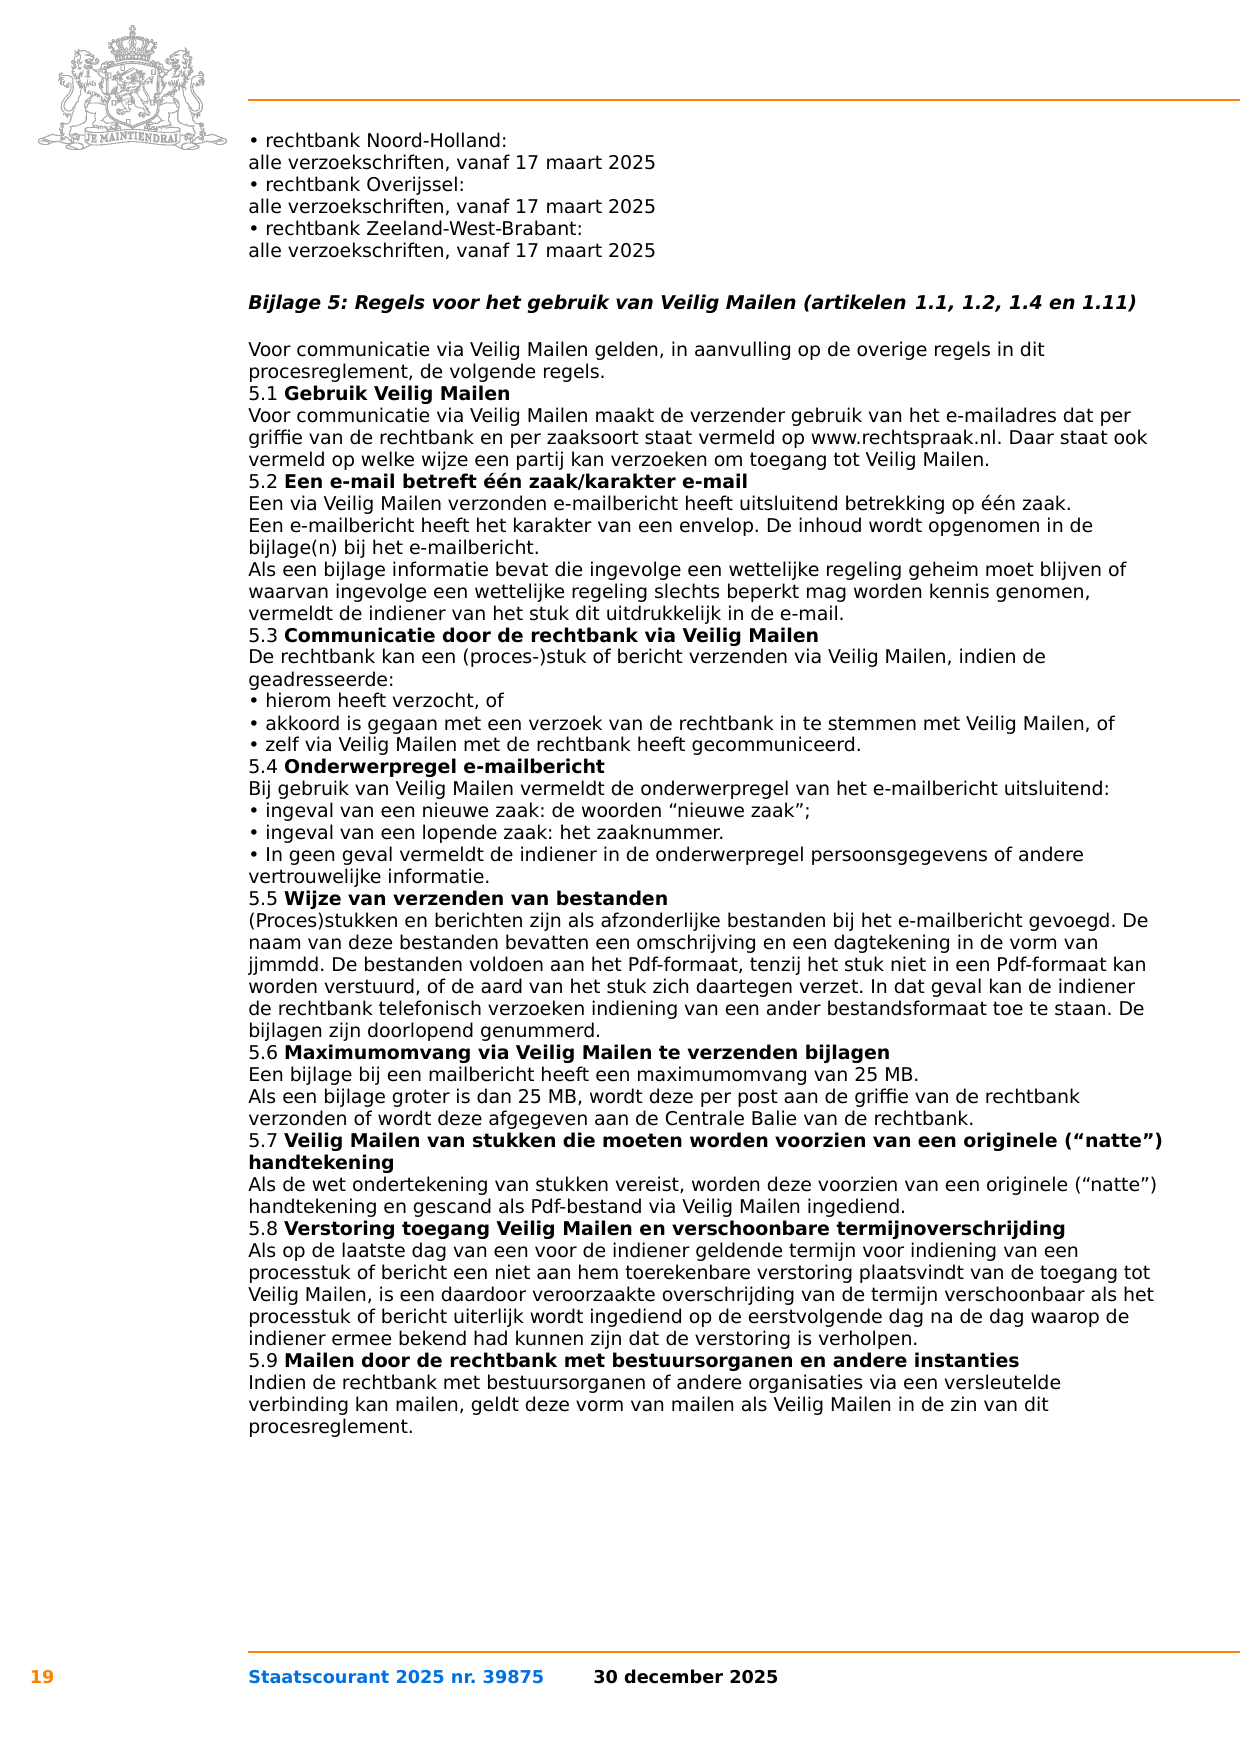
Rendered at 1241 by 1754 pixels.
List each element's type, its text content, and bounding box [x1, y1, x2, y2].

text alle verzoekschriften, vanaf 17 maart 2025 [248, 240, 1163, 262]
text • In geen geval vermeldt de indiener in de onderwerpregel persoonsgegevens of andere vertrouwelijke informatie. [248, 844, 1163, 888]
text Als een bijlage informatie bevat die ingevolge een wettelijke regeling geheim moet blijven of waarvan ingevolge een wettelijke regeling slechts beperkt mag worden kennis genomen, vermeldt de indiener van het stuk dit uitdrukkelijk in de e-mail. [248, 558, 1163, 624]
text 5.6 Maximumomvang via Veilig Mailen te verzenden bijlagen [248, 1042, 1163, 1064]
text • rechtbank Overijssel: [248, 174, 1163, 196]
text Voor communicatie via Veilig Mailen gelden, in aanvulling op de overige regels in dit procesreglement, de volgende regels. [248, 339, 1163, 383]
text Een bijlage bij een mailbericht heeft een maximumomvang van 25 MB. [248, 1064, 1163, 1086]
text Indien de rechtbank met bestuursorganen of andere organisaties via een versleutelde verbinding kan mailen, geldt deze vorm van mailen als Veilig Mailen in de zin van dit procesreglement. [248, 1372, 1163, 1438]
text 5.3 Communicatie door de rechtbank via Veilig Mailen [248, 624, 1163, 646]
text • hierom heeft verzocht, of [248, 690, 1163, 712]
text De rechtbank kan een (proces-)stuk of bericht verzenden via Veilig Mailen, indien de geadresseerde: [248, 646, 1163, 690]
text Bij gebruik van Veilig Mailen vermeldt de onderwerpregel van het e-mailbericht uitsluitend: [248, 778, 1163, 800]
text • rechtbank Noord-Holland: [248, 130, 1163, 152]
text 5.8 Verstoring toegang Veilig Mailen en verschoonbare termijnoverschrijding [248, 1218, 1163, 1240]
text 5.1 Gebruik Veilig Mailen [248, 383, 1163, 405]
text alle verzoekschriften, vanaf 17 maart 2025 [248, 196, 1163, 218]
subtitle Bijlage 5: Regels voor het gebruik van Veilig Mailen (artikelen 1.1, 1.2, 1.4 en 1.11) [248, 292, 1163, 314]
text Als de wet ondertekening van stukken vereist, worden deze voorzien van een originele (“natte”) handtekening en gescand als Pdf-bestand via Veilig Mailen ingediend. [248, 1174, 1163, 1218]
text • ingeval van een lopende zaak: het zaaknummer. [248, 822, 1163, 844]
text Een via Veilig Mailen verzonden e-mailbericht heeft uitsluitend betrekking op één zaak. [248, 493, 1163, 514]
text Een e-mailbericht heeft het karakter van een envelop. De inhoud wordt opgenomen in de bijlage(n) bij het e-mailbericht. [248, 514, 1163, 558]
text (Proces)stukken en berichten zijn als afzonderlijke bestanden bij het e-mailbericht gevoegd. De naam van deze bestanden bevatten een omschrijving en een dagtekening in de vorm van jjmmdd. De bestanden voldoen aan het Pdf-formaat, tenzij het stuk niet in een Pdf-formaat kan worden verstuurd, of de aard van het stuk zich daartegen verzet. In dat geval kan de indiener de rechtbank telefonisch verzoeken indiening van een ander bestandsformaat toe te staan. De bijlagen zijn doorlopend genummerd. [248, 910, 1163, 1042]
text • rechtbank Zeeland-West-Brabant: [248, 218, 1163, 240]
text 5.4 Onderwerpregel e-mailbericht [248, 756, 1163, 778]
text 5.5 Wijze van verzenden van bestanden [248, 888, 1163, 910]
text alle verzoekschriften, vanaf 17 maart 2025 [248, 152, 1163, 174]
text 5.7 Veilig Mailen van stukken die moeten worden voorzien van een originele (“natte”) handtekening [248, 1130, 1163, 1174]
text 5.9 Mailen door de rechtbank met bestuursorganen en andere instanties [248, 1350, 1163, 1372]
text • ingeval van een nieuwe zaak: de woorden “nieuwe zaak”; [248, 800, 1163, 822]
picture [38, 25, 227, 150]
text 5.2 Een e-mail betreft één zaak/karakter e-mail [248, 471, 1163, 493]
text • akkoord is gegaan met een verzoek van de rechtbank in te stemmen met Veilig Mailen, of [248, 712, 1163, 734]
text Als op de laatste dag van een voor de indiener geldende termijn voor indiening van een processtuk of bericht een niet aan hem toerekenbare verstoring plaatsvindt van de toegang tot Veilig Mailen, is een daardoor veroorzaakte overschrijding van de termijn verschoonbaar als het processtuk of bericht uiterlijk wordt ingediend op de eerstvolgende dag na de dag waarop de indiener ermee bekend had kunnen zijn dat de verstoring is verholpen. [248, 1240, 1163, 1350]
text • zelf via Veilig Mailen met de rechtbank heeft gecommuniceerd. [248, 734, 1163, 756]
text Voor communicatie via Veilig Mailen maakt de verzender gebruik van het e-mailadres dat per griffie van de rechtbank en per zaaksoort staat vermeld op www.rechtspraak.nl. Daar staat ook vermeld op welke wijze een partij kan verzoeken om toegang tot Veilig Mailen. [248, 405, 1163, 471]
text Als een bijlage groter is dan 25 MB, wordt deze per post aan de griffie van de rechtbank verzonden of wordt deze afgegeven aan de Centrale Balie van de rechtbank. [248, 1086, 1163, 1130]
